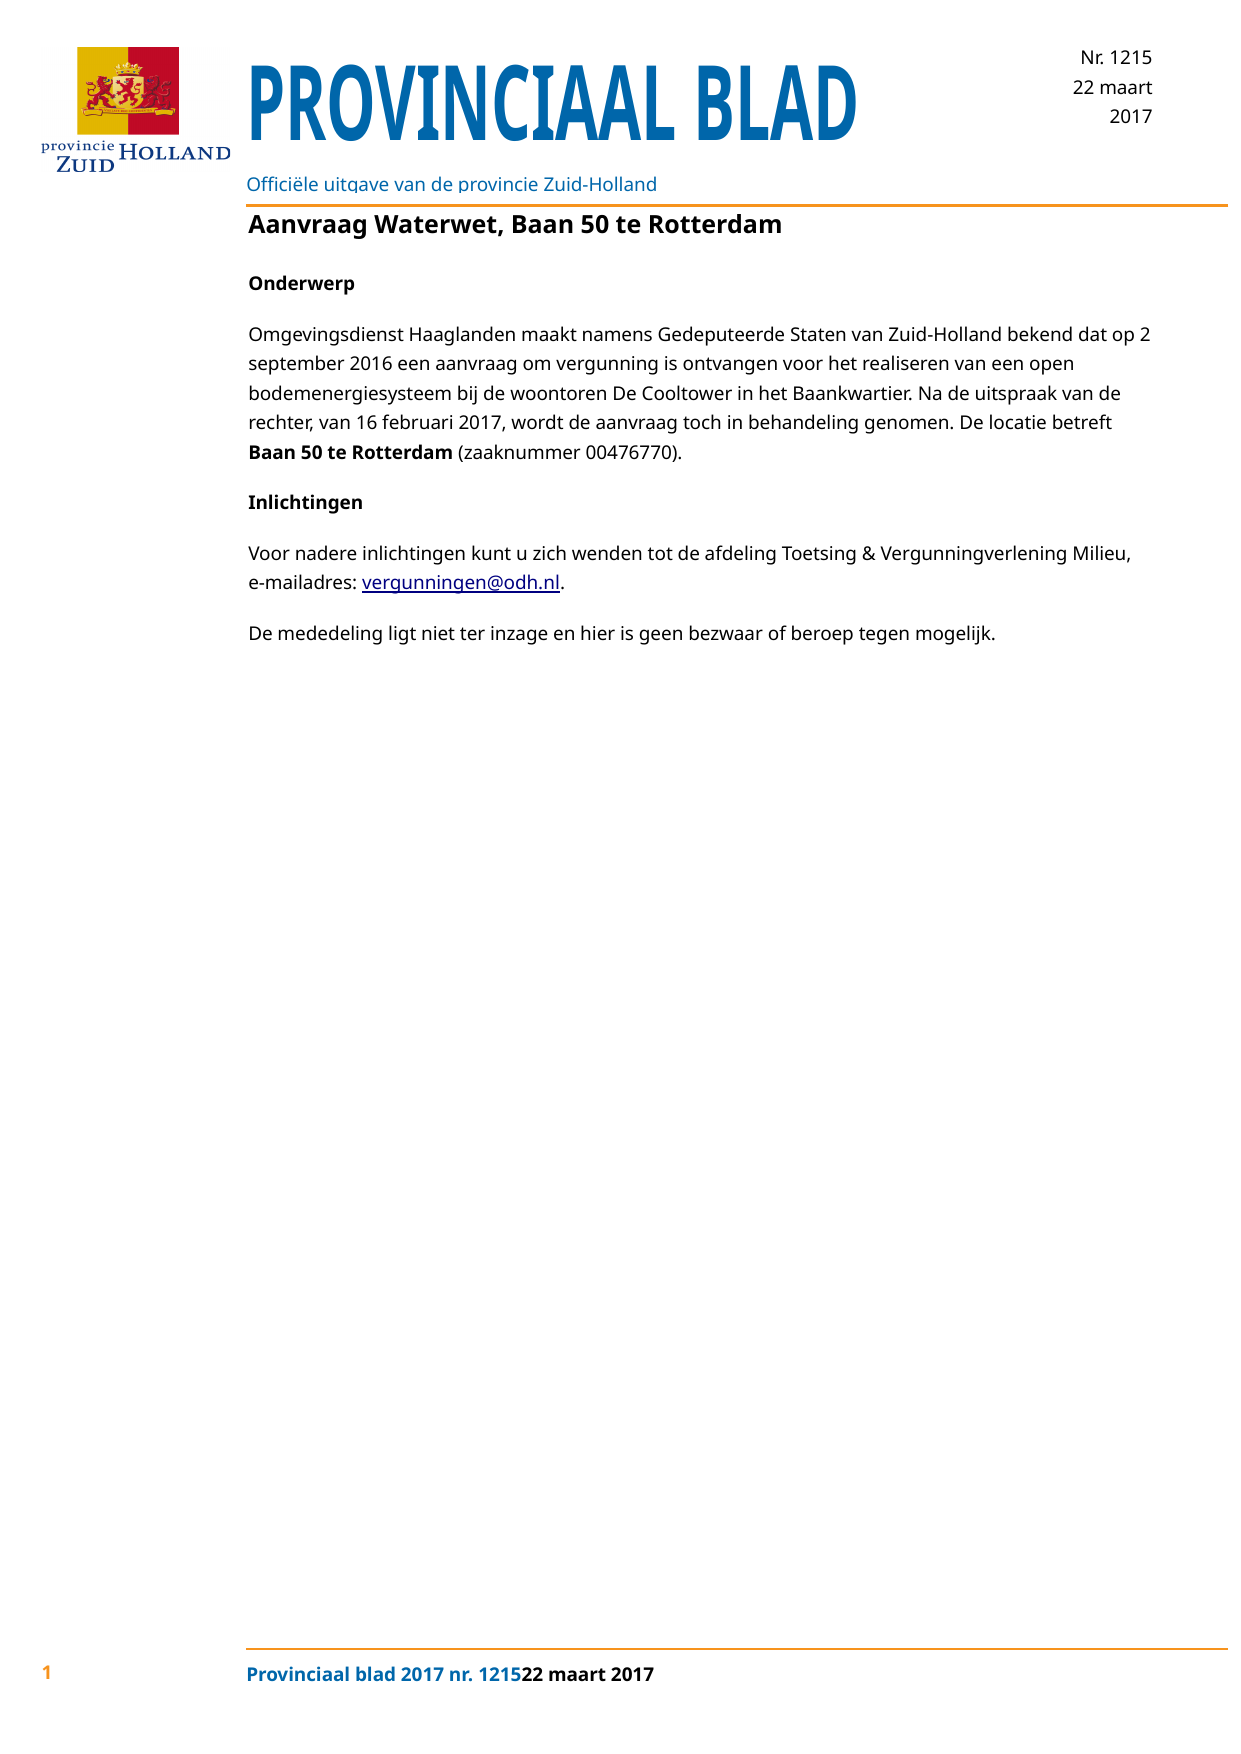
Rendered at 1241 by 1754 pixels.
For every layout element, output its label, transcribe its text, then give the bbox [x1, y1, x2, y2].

picture [41, 47, 231, 172]
text Inlichtingen [248, 489, 1152, 515]
text Voor nadere inlichtingen kunt u zich wenden tot de afdeling Toetsing & Vergunningverlening Milieu, e-mailadres: vergunningen@odh.nl. [248, 540, 1152, 595]
text Onderwerp [248, 270, 1152, 296]
text Aanvraag Waterwet, Baan 50 te Rotterdam [248, 207, 1152, 241]
text Omgevingsdienst Haaglanden maakt namens Gedeputeerde Staten van Zuid-Holland bekend dat op 2 september 2016 een aanvraag om vergunning is ontvangen voor het realiseren van een open bodemenergiesysteem bij de woontoren De Cooltower in het Baankwartier. Na de uitspraak van de rechter, van 16 februari 2017, wordt de aanvraag toch in behandeling genomen. De locatie betreft Baan 50 te Rotterdam (zaaknummer 00476770). [248, 321, 1152, 465]
text De mededeling ligt niet ter inzage en hier is geen bezwaar of beroep tegen mogelijk. [248, 620, 1152, 646]
